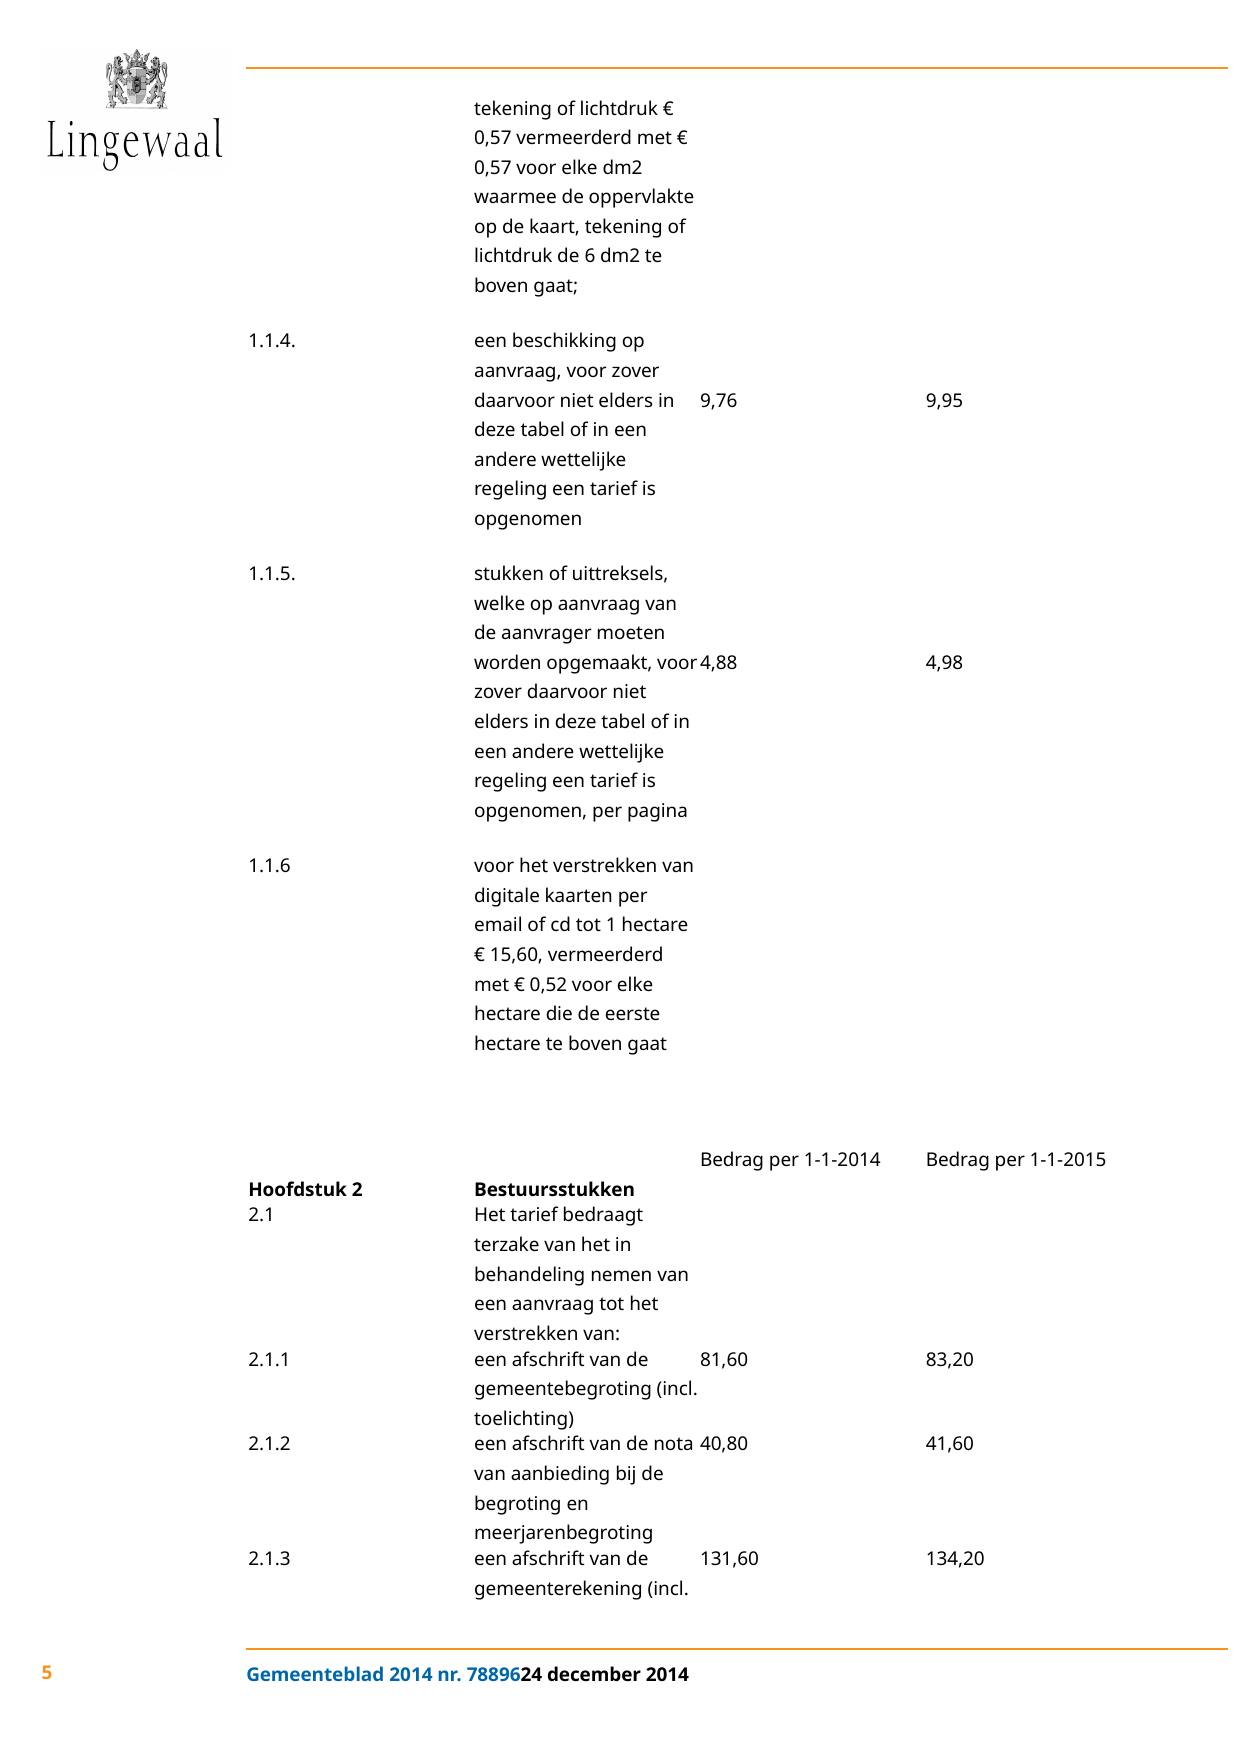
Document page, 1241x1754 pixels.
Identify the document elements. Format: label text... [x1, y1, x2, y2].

table_header Bestuursstukken [474, 1146, 700, 1202]
table_cell [926, 1202, 1152, 1346]
table_cell [248, 95, 474, 328]
table_cell [700, 95, 926, 328]
table_cell 9,95 [926, 328, 1152, 560]
table_cell 1.1.5. [248, 560, 474, 852]
table_cell 9,76 [700, 328, 926, 560]
table_cell 41,60 [926, 1431, 1152, 1545]
table_cell een afschrift van de nota van aanbieding bij de begroting en meerjarenbegroting [474, 1431, 700, 1545]
table_cell 2.1.2 [248, 1431, 474, 1545]
table_cell [700, 1202, 926, 1346]
table_cell tekening of lichtdruk € 0,57 vermeerderd met € 0,57 voor elke dm2 waarmee de oppervlakte op de kaart, tekening of lichtdruk de 6 dm2 te boven gaat; [474, 95, 700, 328]
table_cell 134,20 [926, 1545, 1152, 1600]
table_cell een afschrift van de gemeentebegroting (incl. toelichting) [474, 1346, 700, 1431]
table_header Hoofdstuk 2 [248, 1146, 474, 1202]
table_cell stukken of uittreksels, welke op aanvraag van de aanvrager moeten worden opgemaakt, voor zover daarvoor niet elders in deze tabel of in een andere wettelijke regeling een tarief is opgenomen, per pagina [474, 560, 700, 852]
table_cell [926, 95, 1152, 328]
table_cell 4,98 [926, 560, 1152, 852]
table_cell 2.1.1 [248, 1346, 474, 1431]
table_cell 1.1.4. [248, 328, 474, 560]
table_cell 83,20 [926, 1346, 1152, 1431]
table_cell 131,60 [700, 1545, 926, 1600]
table_cell 40,80 [700, 1431, 926, 1545]
table_cell voor het verstrekken van digitale kaarten per email of cd tot 1 hectare € 15,60, vermeerderd met € 0,52 voor elke hectare die de eerste hectare te boven gaat [474, 853, 700, 1056]
table_cell een afschrift van de gemeenterekening (incl. [474, 1545, 700, 1600]
picture [41, 47, 231, 172]
table_cell 1.1.6 [248, 853, 474, 1056]
table_cell 2.1.3 [248, 1545, 474, 1600]
table_cell [700, 853, 926, 1056]
table_cell een beschikking op aanvraag, voor zover daarvoor niet elders in deze tabel of in een andere wettelijke regeling een tarief is opgenomen [474, 328, 700, 560]
table_header Bedrag per 1-1-2015 [926, 1146, 1152, 1202]
table_header Bedrag per 1-1-2014 [700, 1146, 926, 1202]
table_cell [926, 853, 1152, 1056]
table_cell 2.1 [248, 1202, 474, 1346]
table_cell 4,88 [700, 560, 926, 852]
table_cell Het tarief bedraagt terzake van het in behandeling nemen van een aanvraag tot het verstrekken van: [474, 1202, 700, 1346]
table_cell 81,60 [700, 1346, 926, 1431]
